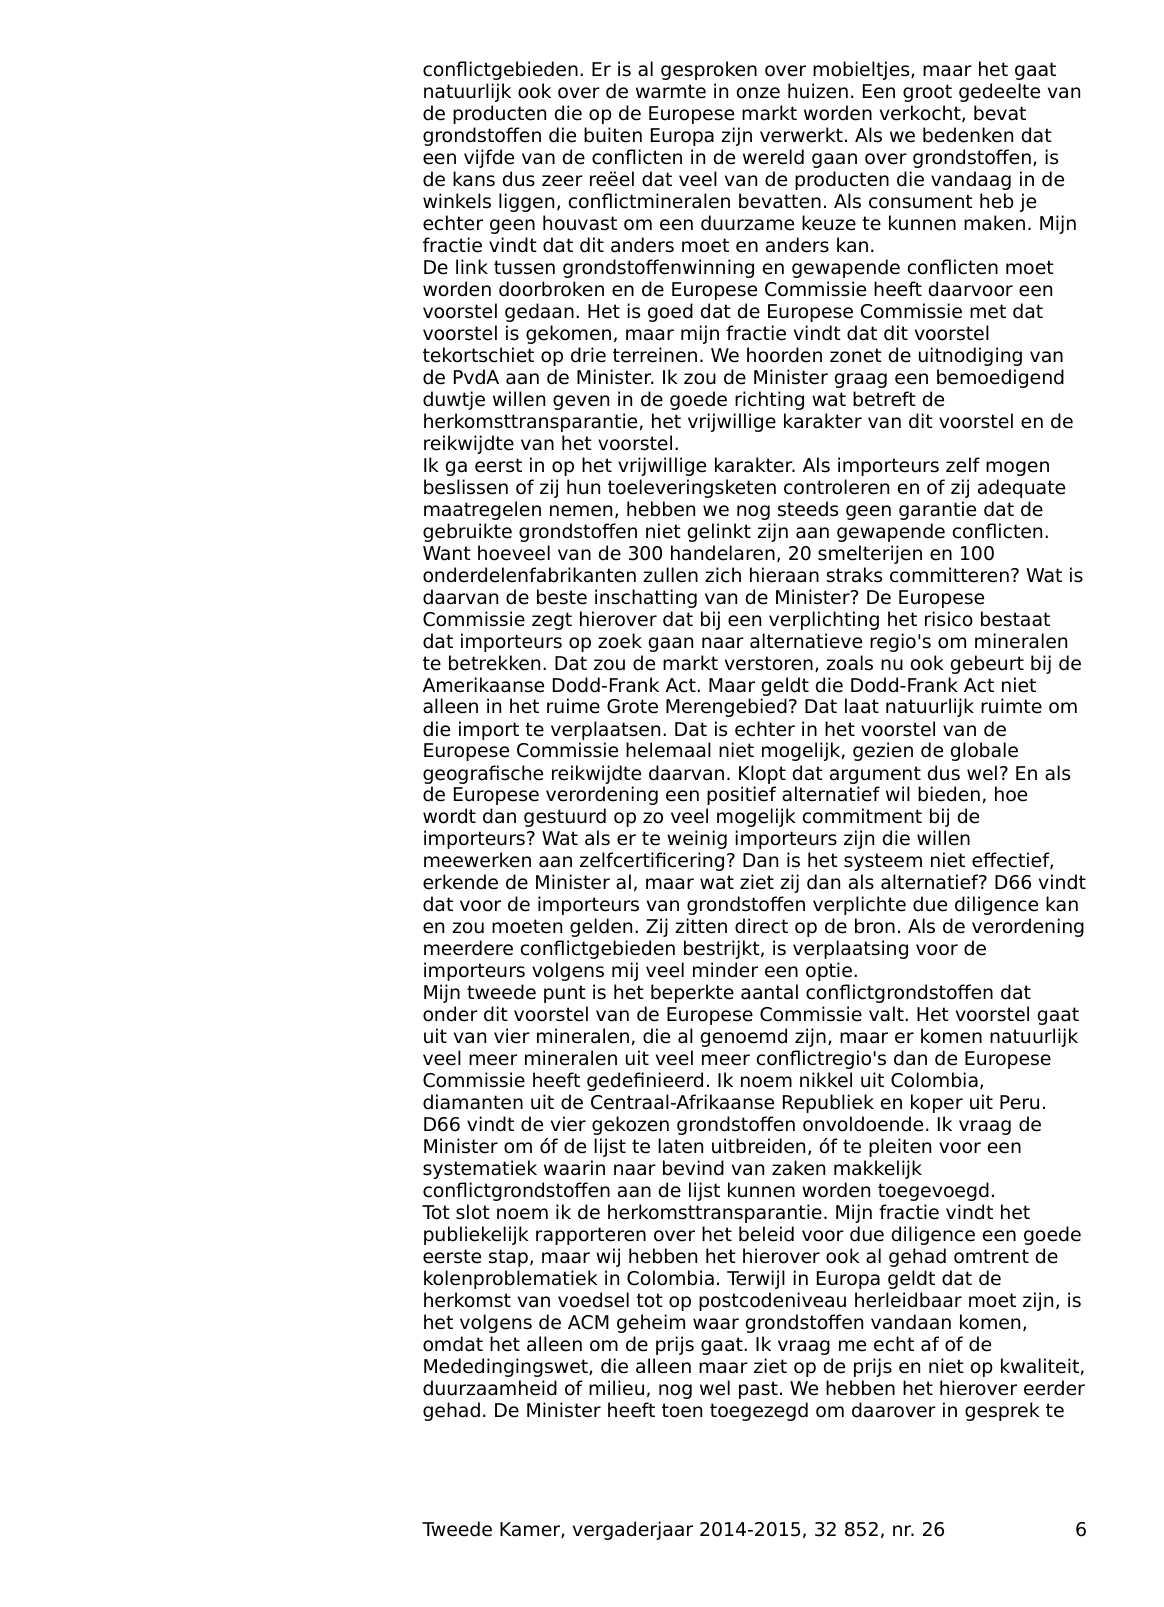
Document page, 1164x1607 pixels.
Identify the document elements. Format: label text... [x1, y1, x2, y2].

text Ik ga eerst in op het vrijwillige karakter. Als importeurs zelf mogen beslissen of zij hun toeleveringsketen controleren en of zij adequate maatregelen nemen, hebben we nog steeds geen garantie dat de gebruikte grondstoffen niet gelinkt zijn aan gewapende conflicten. Want hoeveel van de 300 handelaren, 20 smelterijen en 100 onderdelenfabrikanten zullen zich hieraan straks committeren? Wat is daarvan de beste inschatting van de Minister? De Europese Commissie zegt hierover dat bij een verplichting het risico bestaat dat importeurs op zoek gaan naar alternatieve regio's om mineralen te betrekken. Dat zou de markt verstoren, zoals nu ook gebeurt bij de Amerikaanse Dodd-Frank Act. Maar geldt die Dodd-Frank Act niet alleen in het ruime Grote Merengebied? Dat laat natuurlijk ruimte om die import te verplaatsen. Dat is echter in het voorstel van de Europese Commissie helemaal niet mogelijk, gezien de globale geografische reikwijdte daarvan. Klopt dat argument dus wel? En als de Europese verordening een positief alternatief wil bieden, hoe wordt dan gestuurd op zo veel mogelijk commitment bij de importeurs? Wat als er te weinig importeurs zijn die willen meewerken aan zelfcertificering? Dan is het systeem niet effectief, erkende de Minister al, maar wat ziet zij dan als alternatief? D66 vindt dat voor de importeurs van grondstoffen verplichte due diligence kan en zou moeten gelden. Zij zitten direct op de bron. Als de verordening meerdere conflictgebieden bestrijkt, is verplaatsing voor de importeurs volgens mij veel minder een optie. [422, 455, 1087, 982]
text De link tussen grondstoffenwinning en gewapende conflicten moet worden doorbroken en de Europese Commissie heeft daarvoor een voorstel gedaan. Het is goed dat de Europese Commissie met dat voorstel is gekomen, maar mijn fractie vindt dat dit voorstel tekortschiet op drie terreinen. We hoorden zonet de uitnodiging van de PvdA aan de Minister. Ik zou de Minister graag een bemoedigend duwtje willen geven in de goede richting wat betreft de herkomsttransparantie, het vrijwillige karakter van dit voorstel en de reikwijdte van het voorstel. [422, 257, 1087, 455]
text conflictgebieden. Er is al gesproken over mobieltjes, maar het gaat natuurlijk ook over de warmte in onze huizen. Een groot gedeelte van de producten die op de Europese markt worden verkocht, bevat grondstoffen die buiten Europa zijn verwerkt. Als we bedenken dat een vijfde van de conflicten in de wereld gaan over grondstoffen, is de kans dus zeer reëel dat veel van de producten die vandaag in de winkels liggen, conflictmineralen bevatten. Als consument heb je echter geen houvast om een duurzame keuze te kunnen maken. Mijn fractie vindt dat dit anders moet en anders kan. [422, 59, 1087, 257]
text Mijn tweede punt is het beperkte aantal conflictgrondstoffen dat onder dit voorstel van de Europese Commissie valt. Het voorstel gaat uit van vier mineralen, die al genoemd zijn, maar er komen natuurlijk veel meer mineralen uit veel meer conflictregio's dan de Europese Commissie heeft gedefinieerd. Ik noem nikkel uit Colombia, diamanten uit de Centraal-Afrikaanse Republiek en koper uit Peru. D66 vindt de vier gekozen grondstoffen onvoldoende. Ik vraag de Minister om óf de lijst te laten uitbreiden, óf te pleiten voor een systematiek waarin naar bevind van zaken makkelijk conflictgrondstoffen aan de lijst kunnen worden toegevoegd. [422, 982, 1087, 1202]
text Tot slot noem ik de herkomsttransparantie. Mijn fractie vindt het publiekelijk rapporteren over het beleid voor due diligence een goede eerste stap, maar wij hebben het hierover ook al gehad omtrent de kolenproblematiek in Colombia. Terwijl in Europa geldt dat de herkomst van voedsel tot op postcodeniveau herleidbaar moet zijn, is het volgens de ACM geheim waar grondstoffen vandaan komen, omdat het alleen om de prijs gaat. Ik vraag me echt af of de Mededingingswet, die alleen maar ziet op de prijs en niet op kwaliteit, duurzaamheid of milieu, nog wel past. We hebben het hierover eerder gehad. De Minister heeft toen toegezegd om daarover in gesprek te [422, 1202, 1087, 1422]
